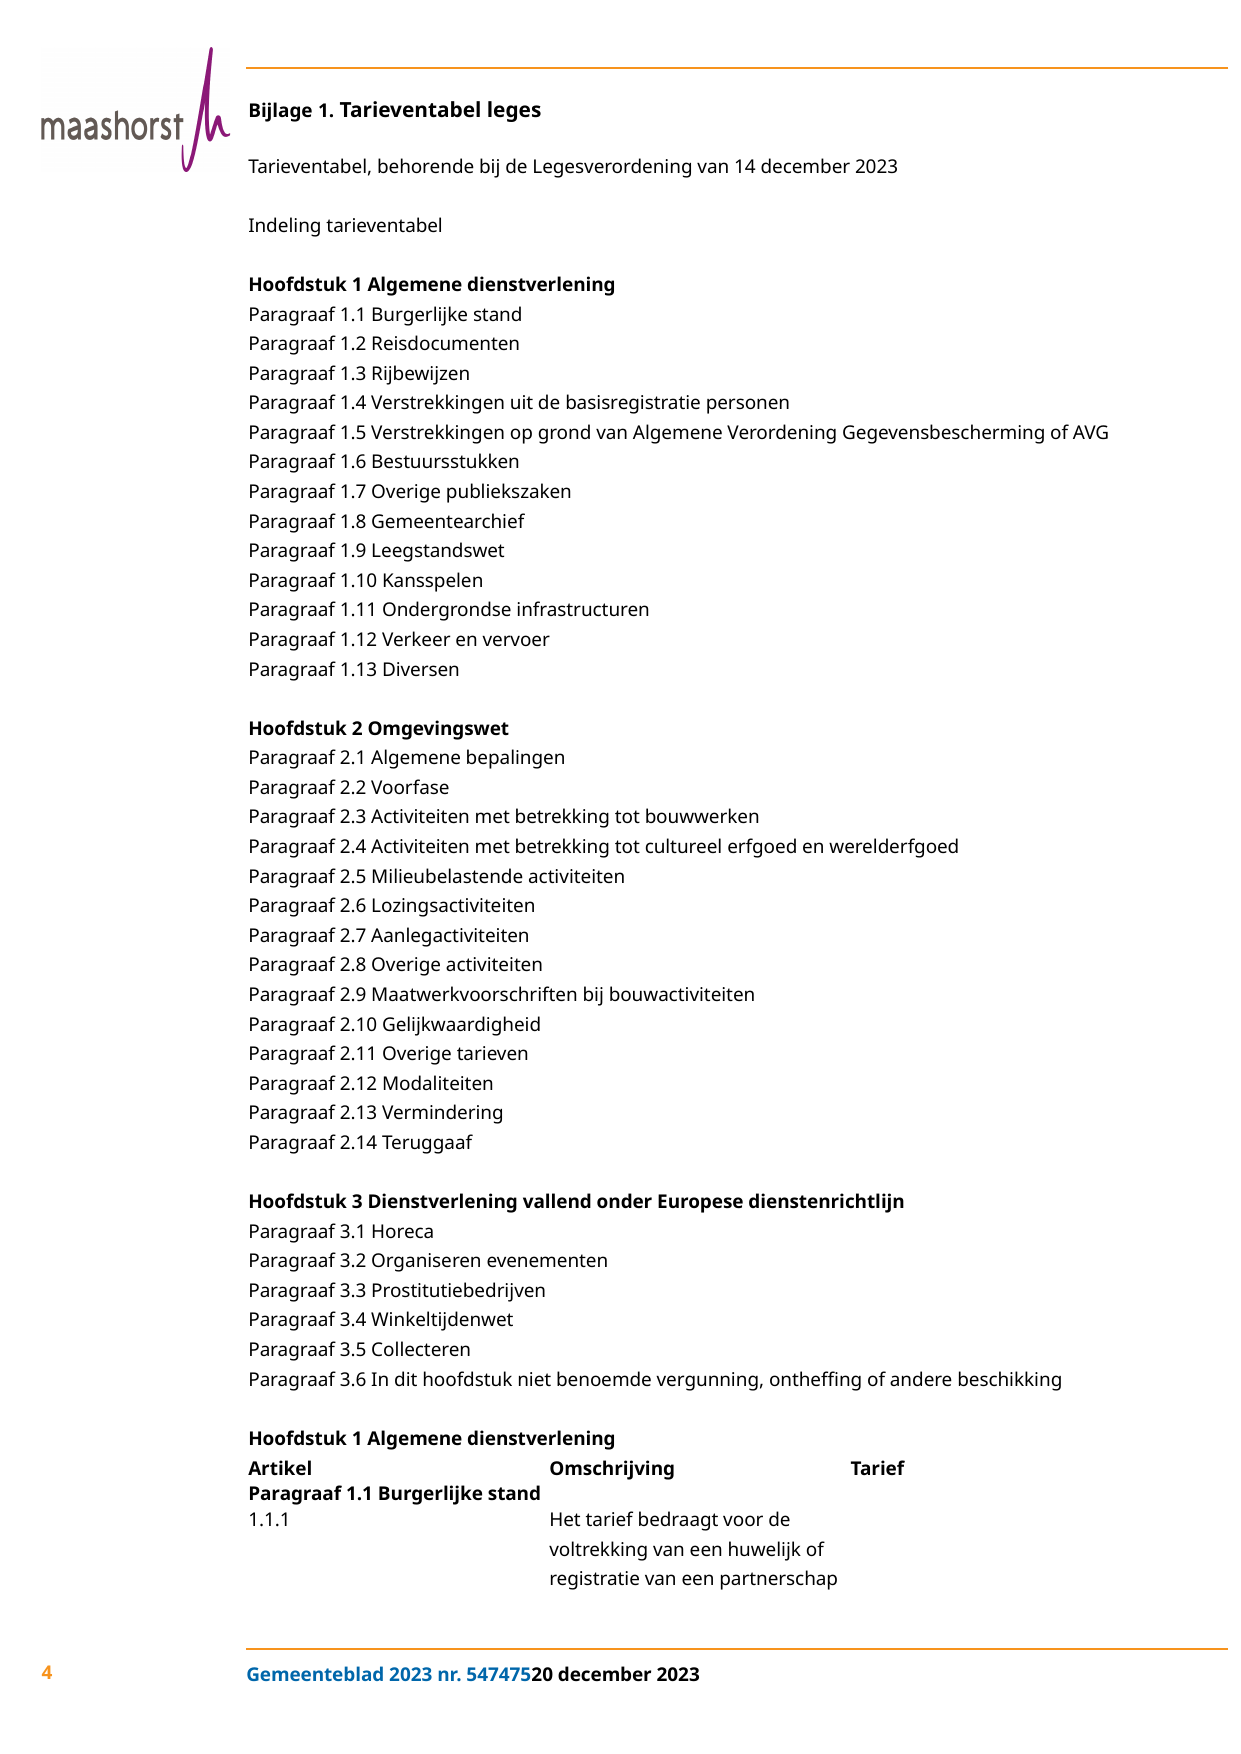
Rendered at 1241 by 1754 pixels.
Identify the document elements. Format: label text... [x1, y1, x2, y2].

picture [41, 47, 231, 172]
text Paragraaf 2.10 Gelijkwaardigheid [248, 1011, 1152, 1037]
table_header Artikel [248, 1455, 549, 1480]
text Paragraaf 2.3 Activiteiten met betrekking tot bouwwerken [248, 804, 1152, 829]
text Paragraaf 1.8 Gemeentearchief [248, 508, 1152, 534]
text Paragraaf 2.7 Aanlegactiviteiten [248, 922, 1152, 948]
text Paragraaf 3.6 In dit hoofdstuk niet benoemde vergunning, ontheffing of andere beschikking [248, 1366, 1152, 1392]
text Paragraaf 1.6 Bestuursstukken [248, 449, 1152, 474]
text Paragraaf 3.4 Winkeltijdenwet [248, 1307, 1152, 1332]
text Hoofdstuk 1 Algemene dienstverlening [248, 1425, 1152, 1451]
text Paragraaf 1.13 Diversen [248, 656, 1152, 682]
text Hoofdstuk 1 Algemene dienstverlening [248, 271, 1152, 297]
text Paragraaf 2.4 Activiteiten met betrekking tot cultureel erfgoed en werelderfgoed [248, 833, 1152, 859]
text Paragraaf 1.7 Overige publiekszaken [248, 478, 1152, 504]
table_cell [850, 1506, 1152, 1591]
text Paragraaf 2.12 Modaliteiten [248, 1070, 1152, 1096]
text Paragraaf 3.1 Horeca [248, 1218, 1152, 1244]
text Paragraaf 2.2 Voorfase [248, 774, 1152, 800]
text Paragraaf 1.12 Verkeer en vervoer [248, 626, 1152, 652]
text Paragraaf 1.9 Leegstandswet [248, 537, 1152, 563]
text Paragraaf 2.5 Milieubelastende activiteiten [248, 863, 1152, 889]
table_cell Het tarief bedraagt voor de voltrekking van een huwelijk of registratie van een partnerschap [549, 1506, 850, 1591]
table_cell Paragraaf 1.1 Burgerlijke stand [248, 1480, 1152, 1506]
table_cell 1.1.1 [248, 1506, 549, 1591]
text Paragraaf 2.9 Maatwerkvoorschriften bij bouwactiviteiten [248, 981, 1152, 1007]
text Paragraaf 2.1 Algemene bepalingen [248, 744, 1152, 770]
text Paragraaf 1.1 Burgerlijke stand [248, 301, 1152, 327]
table_header Tarief [850, 1455, 1152, 1480]
text Tarieventabel, behorende bij de Legesverordening van 14 december 2023 [248, 153, 1152, 179]
text Paragraaf 2.13 Vermindering [248, 1099, 1152, 1125]
text Paragraaf 2.11 Overige tarieven [248, 1040, 1152, 1066]
text Paragraaf 1.3 Rijbewijzen [248, 360, 1152, 386]
text Paragraaf 1.4 Verstrekkingen uit de basisregistratie personen [248, 389, 1152, 415]
text Paragraaf 1.2 Reisdocumenten [248, 330, 1152, 356]
text Paragraaf 2.8 Overige activiteiten [248, 952, 1152, 977]
table_header Omschrijving [549, 1455, 850, 1480]
text Paragraaf 3.5 Collecteren [248, 1336, 1152, 1362]
text Paragraaf 2.14 Teruggaaf [248, 1129, 1152, 1155]
text Paragraaf 3.2 Organiseren evenementen [248, 1247, 1152, 1273]
text Indeling tarieventabel [248, 212, 1152, 238]
text Paragraaf 1.10 Kansspelen [248, 567, 1152, 593]
text Paragraaf 1.5 Verstrekkingen op grond van Algemene Verordening Gegevensbescherming of AVG [248, 419, 1152, 445]
text Paragraaf 3.3 Prostitutiebedrijven [248, 1277, 1152, 1303]
text Hoofdstuk 2 Omgevingswet [248, 715, 1152, 741]
text Paragraaf 1.11 Ondergrondse infrastructuren [248, 597, 1152, 622]
text Bijlage 1. Tarieventabel leges [248, 95, 1152, 123]
text Hoofdstuk 3 Dienstverlening vallend onder Europese dienstenrichtlijn [248, 1188, 1152, 1214]
text Paragraaf 2.6 Lozingsactiviteiten [248, 892, 1152, 918]
